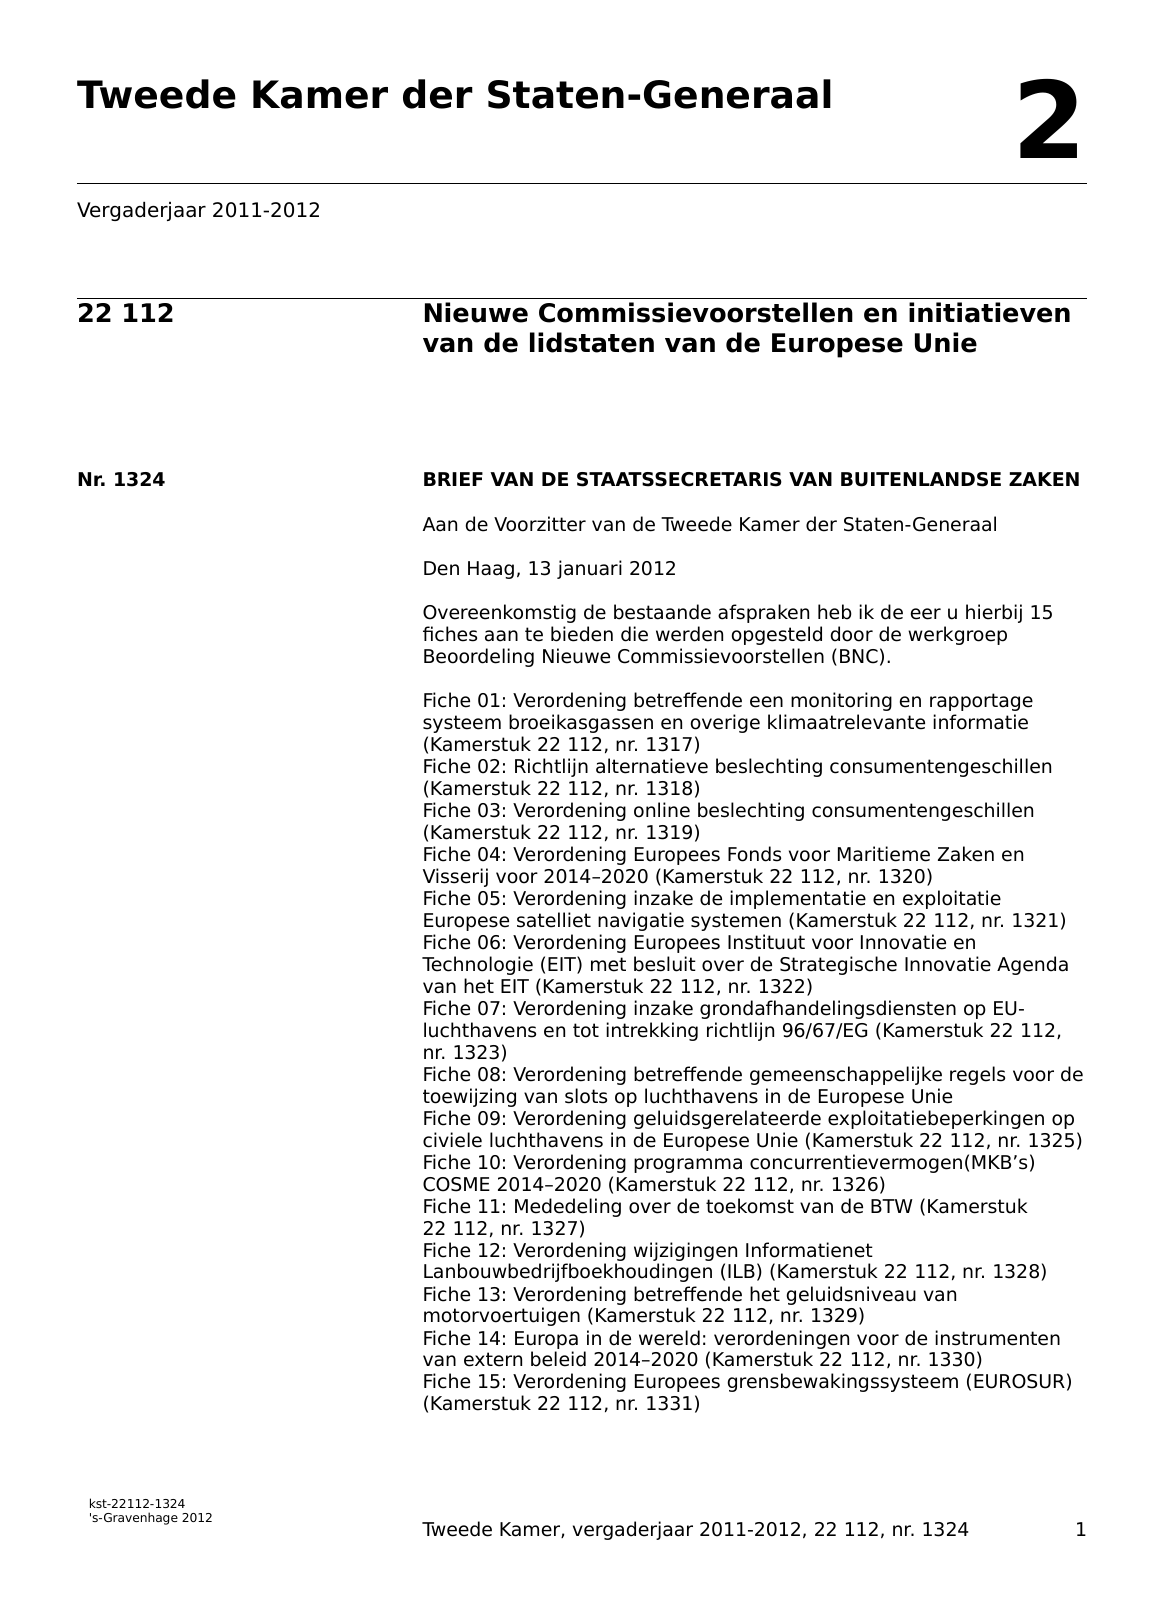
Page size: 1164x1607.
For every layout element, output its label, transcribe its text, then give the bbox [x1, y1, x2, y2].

text Aan de Voorzitter van de Tweede Kamer der Staten-Generaal [422, 513, 1087, 536]
text Fiche 03: Verordening online beslechting consumentengeschillen (Kamerstuk 22 112, nr. 1319) [422, 800, 1087, 844]
text Overeenkomstig de bestaande afspraken heb ik de eer u hierbij 15 fiches aan te bieden die werden opgesteld door de werkgroep Beoordeling Nieuwe Commissievoorstellen (BNC). [422, 602, 1087, 668]
subtitle Nr. 1324 BRIEF VAN DE STAATSSECRETARIS VAN BUITENLANDSE ZAKEN [77, 469, 1087, 491]
text Fiche 15: Verordening Europees grensbewakingssysteem (EUROSUR) (Kamerstuk 22 112, nr. 1331) [422, 1371, 1087, 1415]
text Fiche 14: Europa in de wereld: verordeningen voor de instrumenten van extern beleid 2014–2020 (Kamerstuk 22 112, nr. 1330) [422, 1327, 1087, 1371]
text Fiche 10: Verordening programma concurrentievermogen(MKB’s) COSME 2014–2020 (Kamerstuk 22 112, nr. 1326) [422, 1152, 1087, 1196]
text Fiche 01: Verordening betreffende een monitoring en rapportage systeem broeikasgassen en overige klimaatrelevante informatie (Kamerstuk 22 112, nr. 1317) [422, 690, 1087, 756]
text Fiche 06: Verordening Europees Instituut voor Innovatie en Technologie (EIT) met besluit over de Strategische Innovatie Agenda van het EIT (Kamerstuk 22 112, nr. 1322) [422, 932, 1087, 998]
text Fiche 09: Verordening geluidsgerelateerde exploitatiebeperkingen op civiele luchthavens in de Europese Unie (Kamerstuk 22 112, nr. 1325) [422, 1108, 1087, 1152]
subtitle 22 112 Nieuwe Commissievoorstellen en initiatieven van de lidstaten van de Europese Unie [77, 299, 1087, 358]
text Fiche 07: Verordening inzake grondafhandelingsdiensten op EU-luchthavens en tot intrekking richtlijn 96/67/EG (Kamerstuk 22 112, nr. 1323) [422, 998, 1087, 1064]
text Fiche 02: Richtlijn alternatieve beslechting consumentengeschillen (Kamerstuk 22 112, nr. 1318) [422, 756, 1087, 800]
text Fiche 11: Mededeling over de toekomst van de BTW (Kamerstuk 22 112, nr. 1327) [422, 1196, 1087, 1239]
table_header Tweede Kamer der Staten-Generaal [77, 59, 886, 183]
table_header 2 [886, 59, 1087, 183]
text Fiche 04: Verordening Europees Fonds voor Maritieme Zaken en Visserij voor 2014–2020 (Kamerstuk 22 112, nr. 1320) [422, 844, 1087, 888]
text Fiche 13: Verordening betreffende het geluidsniveau van motorvoertuigen (Kamerstuk 22 112, nr. 1329) [422, 1283, 1087, 1327]
text Fiche 08: Verordening betreffende gemeenschappelijke regels voor de toewijzing van slots op luchthavens in de Europese Unie [422, 1064, 1087, 1108]
text Fiche 12: Verordening wijzigingen Informatienet Lanbouwbedrijfboekhoudingen (ILB) (Kamerstuk 22 112, nr. 1328) [422, 1239, 1087, 1283]
text Den Haag, 13 januari 2012 [422, 558, 1087, 580]
text 's-Gravenhage 2012 [88, 1511, 323, 1525]
text kst-22112-1324 [88, 1497, 323, 1511]
table_cell Vergaderjaar 2011-2012 [77, 184, 1087, 298]
text Fiche 05: Verordening inzake de implementatie en exploitatie Europese satelliet navigatie systemen (Kamerstuk 22 112, nr. 1321) [422, 888, 1087, 932]
